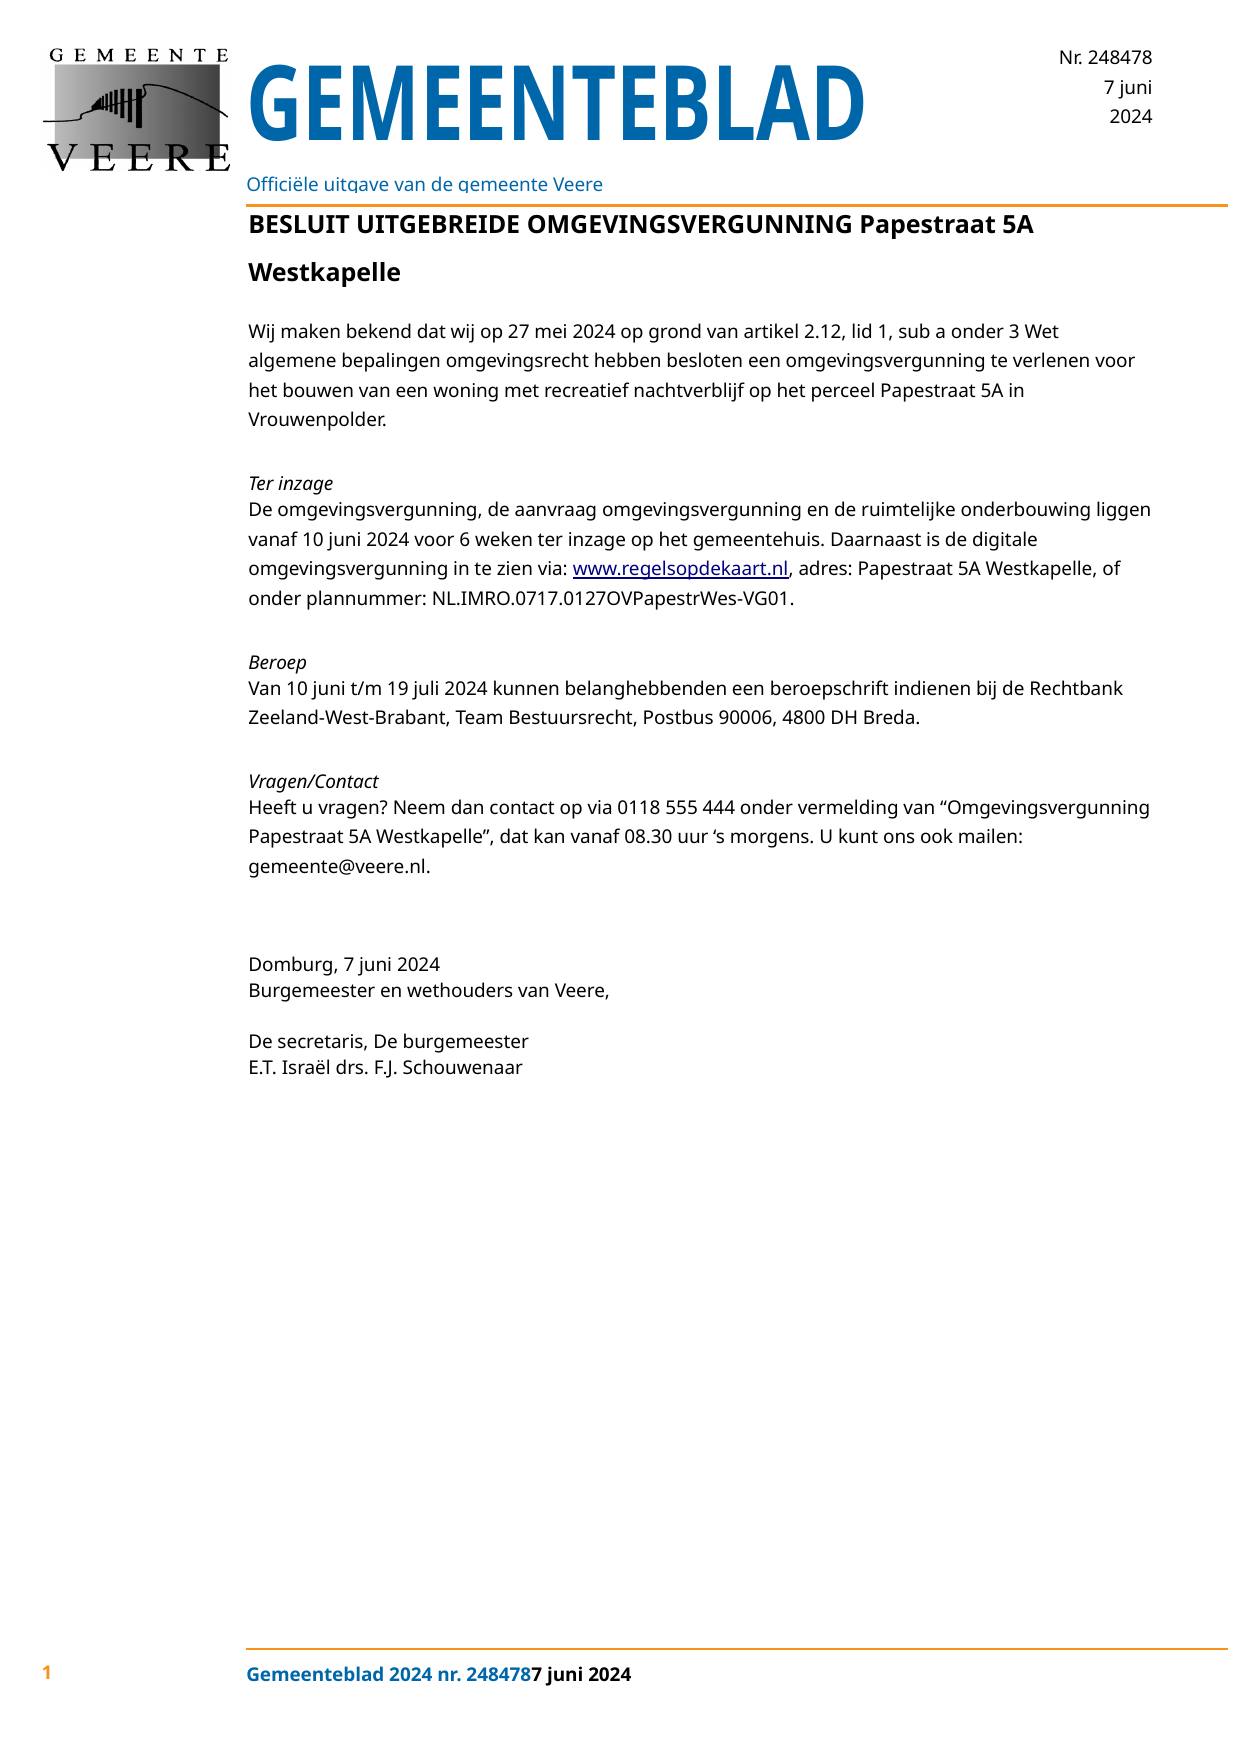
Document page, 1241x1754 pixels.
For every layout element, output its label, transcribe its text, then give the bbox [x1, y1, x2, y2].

text Wij maken bekend dat wij op 27 mei 2024 op grond van artikel 2.12, lid 1, sub a onder 3 Wet algemene bepalingen omgevingsrecht hebben besloten een omgevingsvergunning te verlenen voor het bouwen van een woning met recreatief nachtverblijf op het perceel Papestraat 5A in Vrouwenpolder. [248, 318, 1152, 432]
picture [41, 47, 231, 172]
text Van 10 juni t/m 19 juli 2024 kunnen belanghebbenden een beroepschrift indienen bij de Rechtbank Zeeland-West-Brabant, Team Bestuursrecht, Postbus 90006, 4800 DH Breda. [248, 675, 1152, 730]
text De omgevingsvergunning, de aanvraag omgevingsvergunning en de ruimtelijke onderbouwing liggen vanaf 10 juni 2024 voor 6 weken ter inzage op het gemeentehuis. Daarnaast is de digitale omgevingsvergunning in te zien via: www.regelsopdekaart.nl, adres: Papestraat 5A Westkapelle, of onder plannummer: NL.IMRO.0717.0127OVPapestrWes-VG01. [248, 496, 1152, 611]
text Domburg, 7 juni 2024 [248, 951, 1152, 977]
text Burgemeester en wethouders van Veere, [248, 977, 1152, 1003]
text E.T. Israël drs. F.J. Schouwenaar [248, 1054, 1152, 1080]
text Beroep [248, 649, 1152, 675]
text Ter inzage [248, 471, 1152, 496]
text Heeft u vragen? Neem dan contact op via 0118 555 444 onder vermelding van “Omgevingsvergunning Papestraat 5A Westkapelle”, dat kan vanaf 08.30 uur ‘s morgens. U kunt ons ook mailen: gemeente@veere.nl. [248, 794, 1152, 879]
text De secretaris, De burgemeester [248, 1029, 1152, 1054]
text BESLUIT UITGEBREIDE OMGEVINGSVERGUNNING Papestraat 5A Westkapelle [248, 207, 1152, 288]
text Vragen/Contact [248, 768, 1152, 794]
